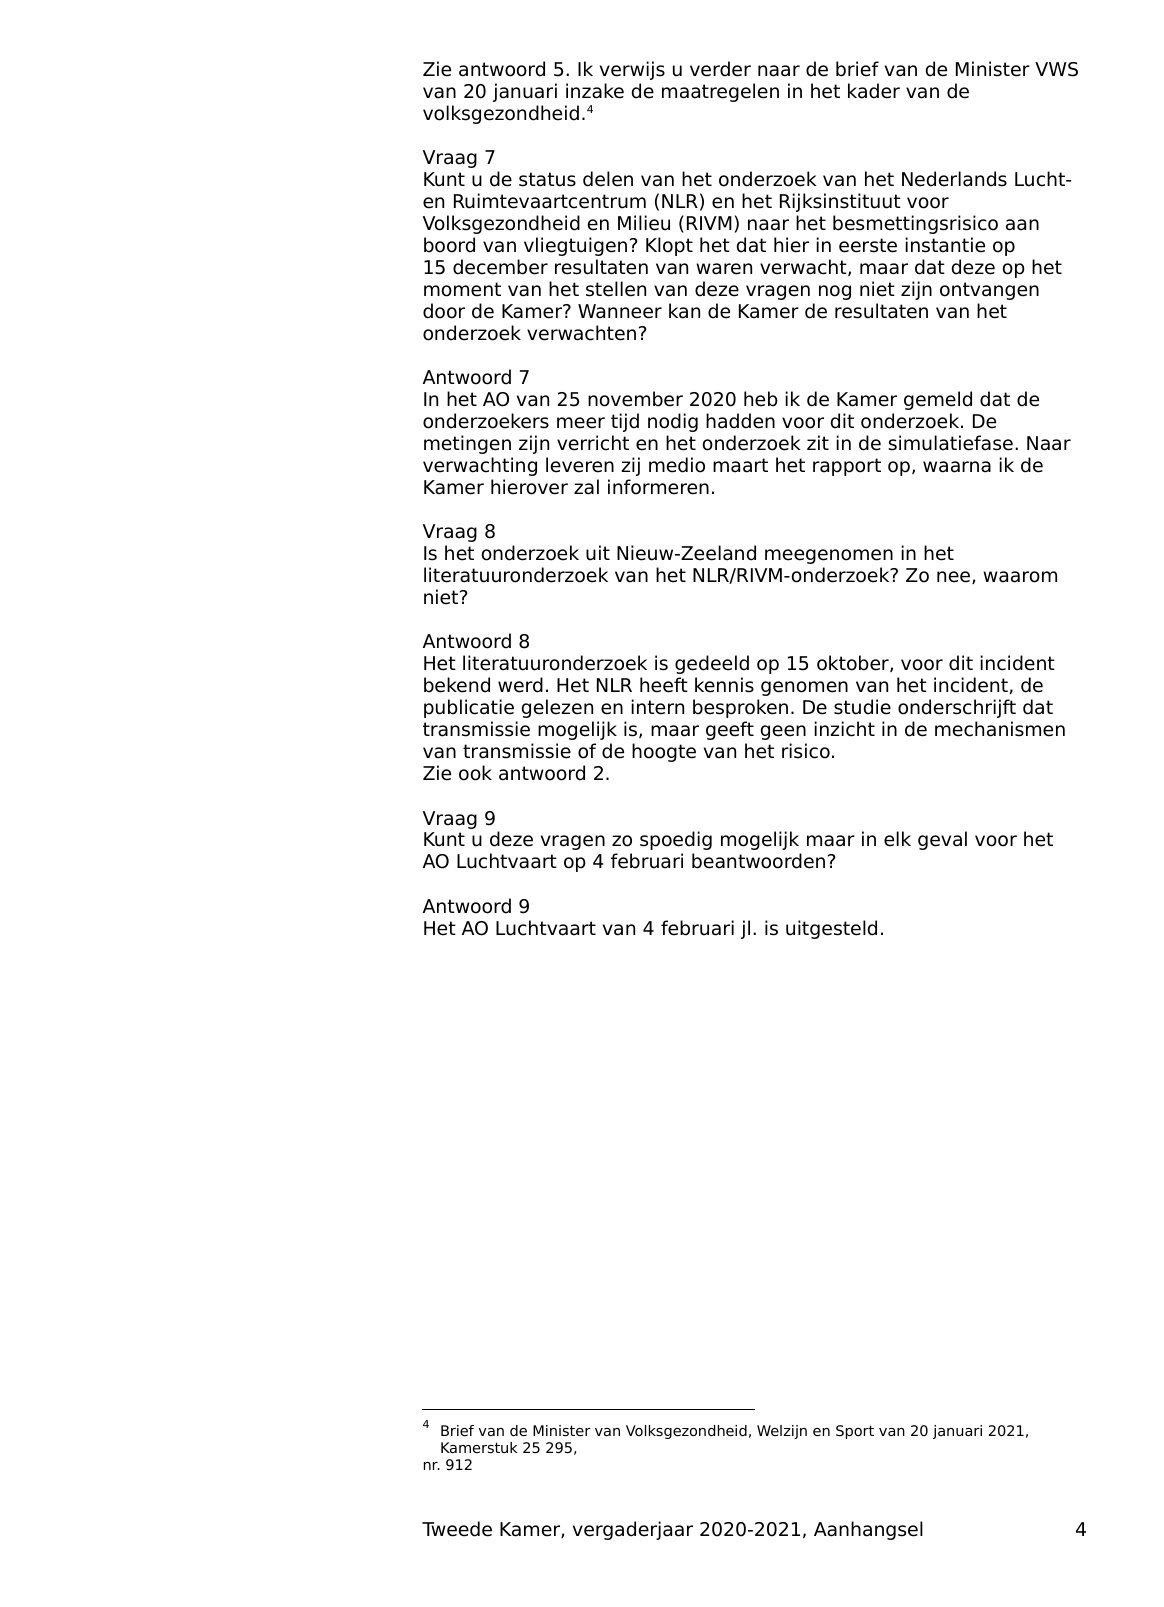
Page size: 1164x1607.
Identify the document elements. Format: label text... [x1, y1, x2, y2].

text Antwoord 7 [422, 367, 1087, 389]
text Vraag 9 [422, 807, 1087, 829]
text In het AO van 25 november 2020 heb ik de Kamer gemeld dat de onderzoekers meer tijd nodig hadden voor dit onderzoek. De metingen zijn verricht en het onderzoek zit in de simulatiefase. Naar verwachting leveren zij medio maart het rapport op, waarna ik de Kamer hierover zal informeren. [422, 389, 1087, 499]
text Het literatuuronderzoek is gedeeld op 15 oktober, voor dit incident bekend werd. Het NLR heeft kennis genomen van het incident, de publicatie gelezen en intern besproken. De studie onderschrijft dat transmissie mogelijk is, maar geeft geen inzicht in de mechanismen van transmissie of de hoogte van het risico. [422, 653, 1087, 763]
text Vraag 7 [422, 147, 1087, 169]
text Kunt u deze vragen zo spoedig mogelijk maar in elk geval voor het AO Luchtvaart op 4 februari beantwoorden? [422, 829, 1087, 873]
text Antwoord 9 [422, 896, 1087, 917]
text Antwoord 8 [422, 631, 1087, 653]
text Vraag 8 [422, 521, 1087, 543]
text Kunt u de status delen van het onderzoek van het Nederlands Lucht- en Ruimtevaartcentrum (NLR) en het Rijksinstituut voor Volksgezondheid en Milieu (RIVM) naar het besmettingsrisico aan boord van vliegtuigen? Klopt het dat hier in eerste instantie op 15 december resultaten van waren verwacht, maar dat deze op het moment van het stellen van deze vragen nog niet zijn ontvangen door de Kamer? Wanneer kan de Kamer de resultaten van het onderzoek verwachten? [422, 169, 1087, 345]
text Zie ook antwoord 2. [422, 763, 1087, 785]
text Zie antwoord 5. Ik verwijs u verder naar de brief van de Minister VWS van 20 januari inzake de maatregelen in het kader van de volksgezondheid. [422, 59, 1087, 125]
text nr. 912 [422, 1457, 1087, 1474]
text Is het onderzoek uit Nieuw-Zeeland meegenomen in het literatuuronderzoek van het NLR/RIVM-onderzoek? Zo nee, waarom niet? [422, 543, 1087, 609]
text Brief van de Minister van Volksgezondheid, Welzijn en Sport van 20 januari 2021, Kamerstuk 25 295, [422, 1418, 1087, 1457]
text Het AO Luchtvaart van 4 februari jl. is uitgesteld. [422, 917, 1087, 939]
